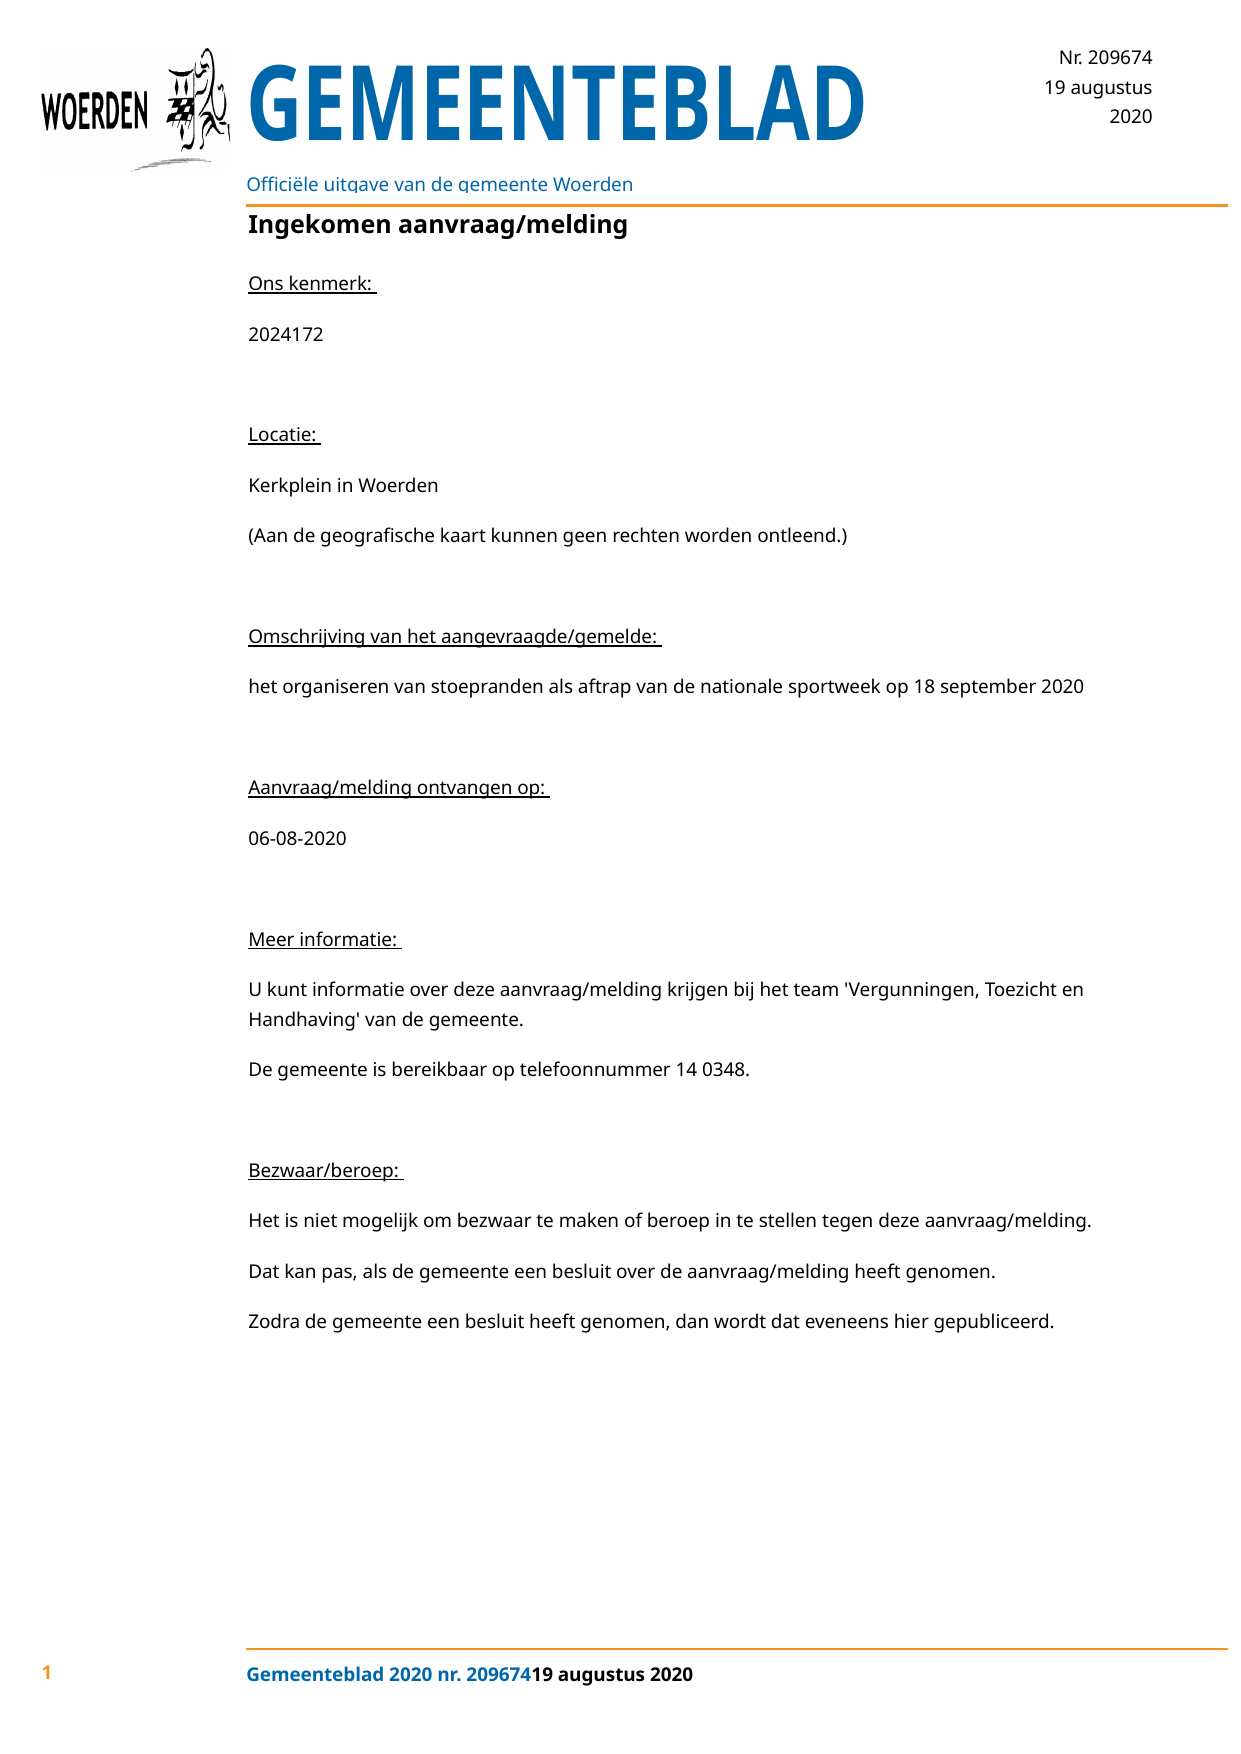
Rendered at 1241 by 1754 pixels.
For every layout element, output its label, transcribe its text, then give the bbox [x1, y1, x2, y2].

text het organiseren van stoepranden als aftrap van de nationale sportweek op 18 september 2020 [248, 674, 1152, 699]
text (Aan de geografische kaart kunnen geen rechten worden ontleend.) [248, 522, 1152, 548]
text Aanvraag/melding ontvangen op: [248, 774, 1152, 800]
text Kerkplein in Woerden [248, 472, 1152, 498]
text Bezwaar/beroep: [248, 1157, 1152, 1183]
text Zodra de gemeente een besluit heeft genomen, dan wordt dat eveneens hier gepubliceerd. [248, 1308, 1152, 1334]
text Dat kan pas, als de gemeente een besluit over de aanvraag/melding heeft genomen. [248, 1258, 1152, 1283]
text Ingekomen aanvraag/melding [248, 207, 1152, 241]
text 06-08-2020 [248, 825, 1152, 851]
text Locatie: [248, 422, 1152, 447]
text Het is niet mogelijk om bezwaar te maken of beroep in te stellen tegen deze aanvraag/melding. [248, 1207, 1152, 1233]
text U kunt informatie over deze aanvraag/melding krijgen bij het team 'Vergunningen, Toezicht en Handhaving' van de gemeente. [248, 976, 1152, 1031]
text Meer informatie: [248, 926, 1152, 951]
text 2024172 [248, 321, 1152, 346]
text Ons kenmerk: [248, 270, 1152, 296]
picture [41, 47, 231, 172]
text Omschrijving van het aangevraagde/gemelde: [248, 623, 1152, 649]
text De gemeente is bereikbaar op telefoonnummer 14 0348. [248, 1056, 1152, 1082]
